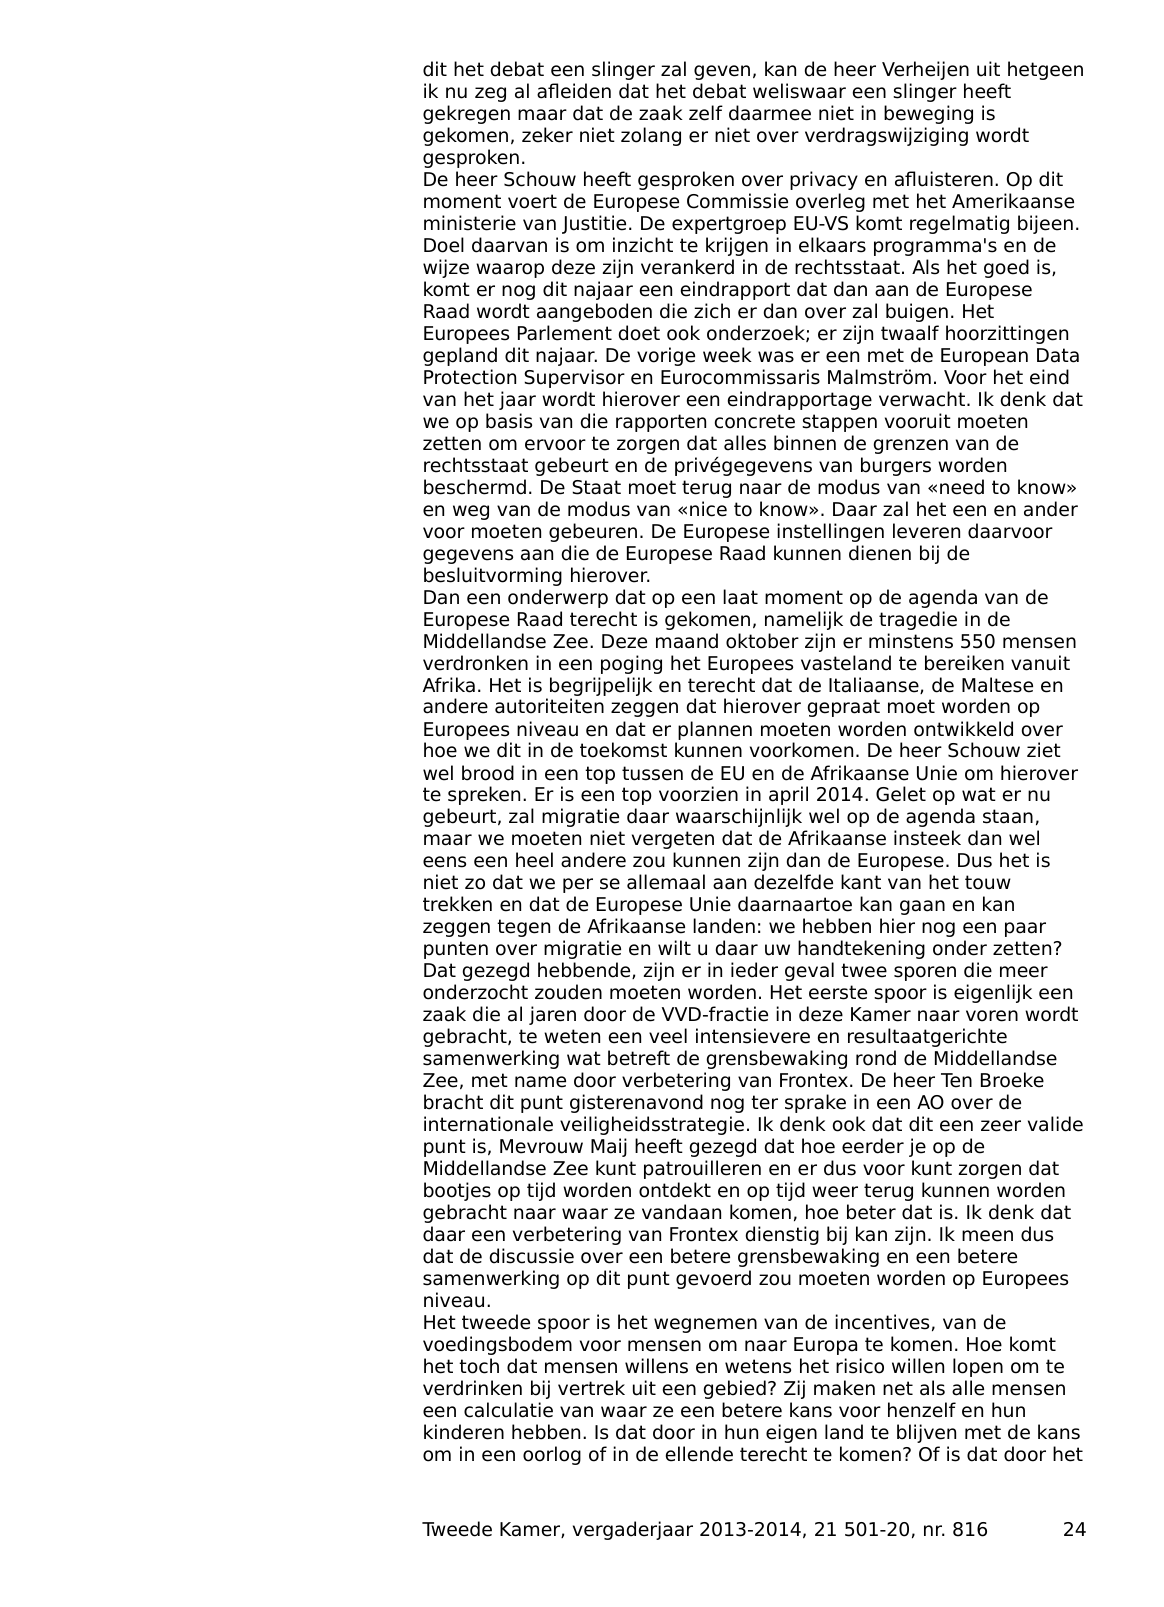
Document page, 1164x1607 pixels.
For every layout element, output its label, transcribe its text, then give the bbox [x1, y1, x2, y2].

text Het tweede spoor is het wegnemen van de incentives, van de voedingsbodem voor mensen om naar Europa te komen. Hoe komt het toch dat mensen willens en wetens het risico willen lopen om te verdrinken bij vertrek uit een gebied? Zij maken net als alle mensen een calculatie van waar ze een betere kans voor henzelf en hun kinderen hebben. Is dat door in hun eigen land te blijven met de kans om in een oorlog of in de ellende terecht te komen? Of is dat door het [422, 1312, 1087, 1466]
text dit het debat een slinger zal geven, kan de heer Verheijen uit hetgeen ik nu zeg al afleiden dat het debat weliswaar een slinger heeft gekregen maar dat de zaak zelf daarmee niet in beweging is gekomen, zeker niet zolang er niet over verdragswijziging wordt gesproken. [422, 59, 1087, 169]
text Dan een onderwerp dat op een laat moment op de agenda van de Europese Raad terecht is gekomen, namelijk de tragedie in de Middellandse Zee. Deze maand oktober zijn er minstens 550 mensen verdronken in een poging het Europees vasteland te bereiken vanuit Afrika. Het is begrijpelijk en terecht dat de Italiaanse, de Maltese en andere autoriteiten zeggen dat hierover gepraat moet worden op Europees niveau en dat er plannen moeten worden ontwikkeld over hoe we dit in de toekomst kunnen voorkomen. De heer Schouw ziet wel brood in een top tussen de EU en de Afrikaanse Unie om hierover te spreken. Er is een top voorzien in april 2014. Gelet op wat er nu gebeurt, zal migratie daar waarschijnlijk wel op de agenda staan, maar we moeten niet vergeten dat de Afrikaanse insteek dan wel eens een heel andere zou kunnen zijn dan de Europese. Dus het is niet zo dat we per se allemaal aan dezelfde kant van het touw trekken en dat de Europese Unie daarnaartoe kan gaan en kan zeggen tegen de Afrikaanse landen: we hebben hier nog een paar punten over migratie en wilt u daar uw handtekening onder zetten? Dat gezegd hebbende, zijn er in ieder geval twee sporen die meer onderzocht zouden moeten worden. Het eerste spoor is eigenlijk een zaak die al jaren door de VVD-fractie in deze Kamer naar voren wordt gebracht, te weten een veel intensievere en resultaatgerichte samenwerking wat betreft de grensbewaking rond de Middellandse Zee, met name door verbetering van Frontex. De heer Ten Broeke bracht dit punt gisterenavond nog ter sprake in een AO over de internationale veiligheidsstrategie. Ik denk ook dat dit een zeer valide punt is, Mevrouw Maij heeft gezegd dat hoe eerder je op de Middellandse Zee kunt patrouilleren en er dus voor kunt zorgen dat bootjes op tijd worden ontdekt en op tijd weer terug kunnen worden gebracht naar waar ze vandaan komen, hoe beter dat is. Ik denk dat daar een verbetering van Frontex dienstig bij kan zijn. Ik meen dus dat de discussie over een betere grensbewaking en een betere samenwerking op dit punt gevoerd zou moeten worden op Europees niveau. [422, 587, 1087, 1312]
text De heer Schouw heeft gesproken over privacy en afluisteren. Op dit moment voert de Europese Commissie overleg met het Amerikaanse ministerie van Justitie. De expertgroep EU-VS komt regelmatig bijeen. Doel daarvan is om inzicht te krijgen in elkaars programma's en de wijze waarop deze zijn verankerd in de rechtsstaat. Als het goed is, komt er nog dit najaar een eindrapport dat dan aan de Europese Raad wordt aangeboden die zich er dan over zal buigen. Het Europees Parlement doet ook onderzoek; er zijn twaalf hoorzittingen gepland dit najaar. De vorige week was er een met de European Data Protection Supervisor en Eurocommissaris Malmström. Voor het eind van het jaar wordt hierover een eindrapportage verwacht. Ik denk dat we op basis van die rapporten concrete stappen vooruit moeten zetten om ervoor te zorgen dat alles binnen de grenzen van de rechtsstaat gebeurt en de privégegevens van burgers worden beschermd. De Staat moet terug naar de modus van «need to know» en weg van de modus van «nice to know». Daar zal het een en ander voor moeten gebeuren. De Europese instellingen leveren daarvoor gegevens aan die de Europese Raad kunnen dienen bij de besluitvorming hierover. [422, 169, 1087, 587]
